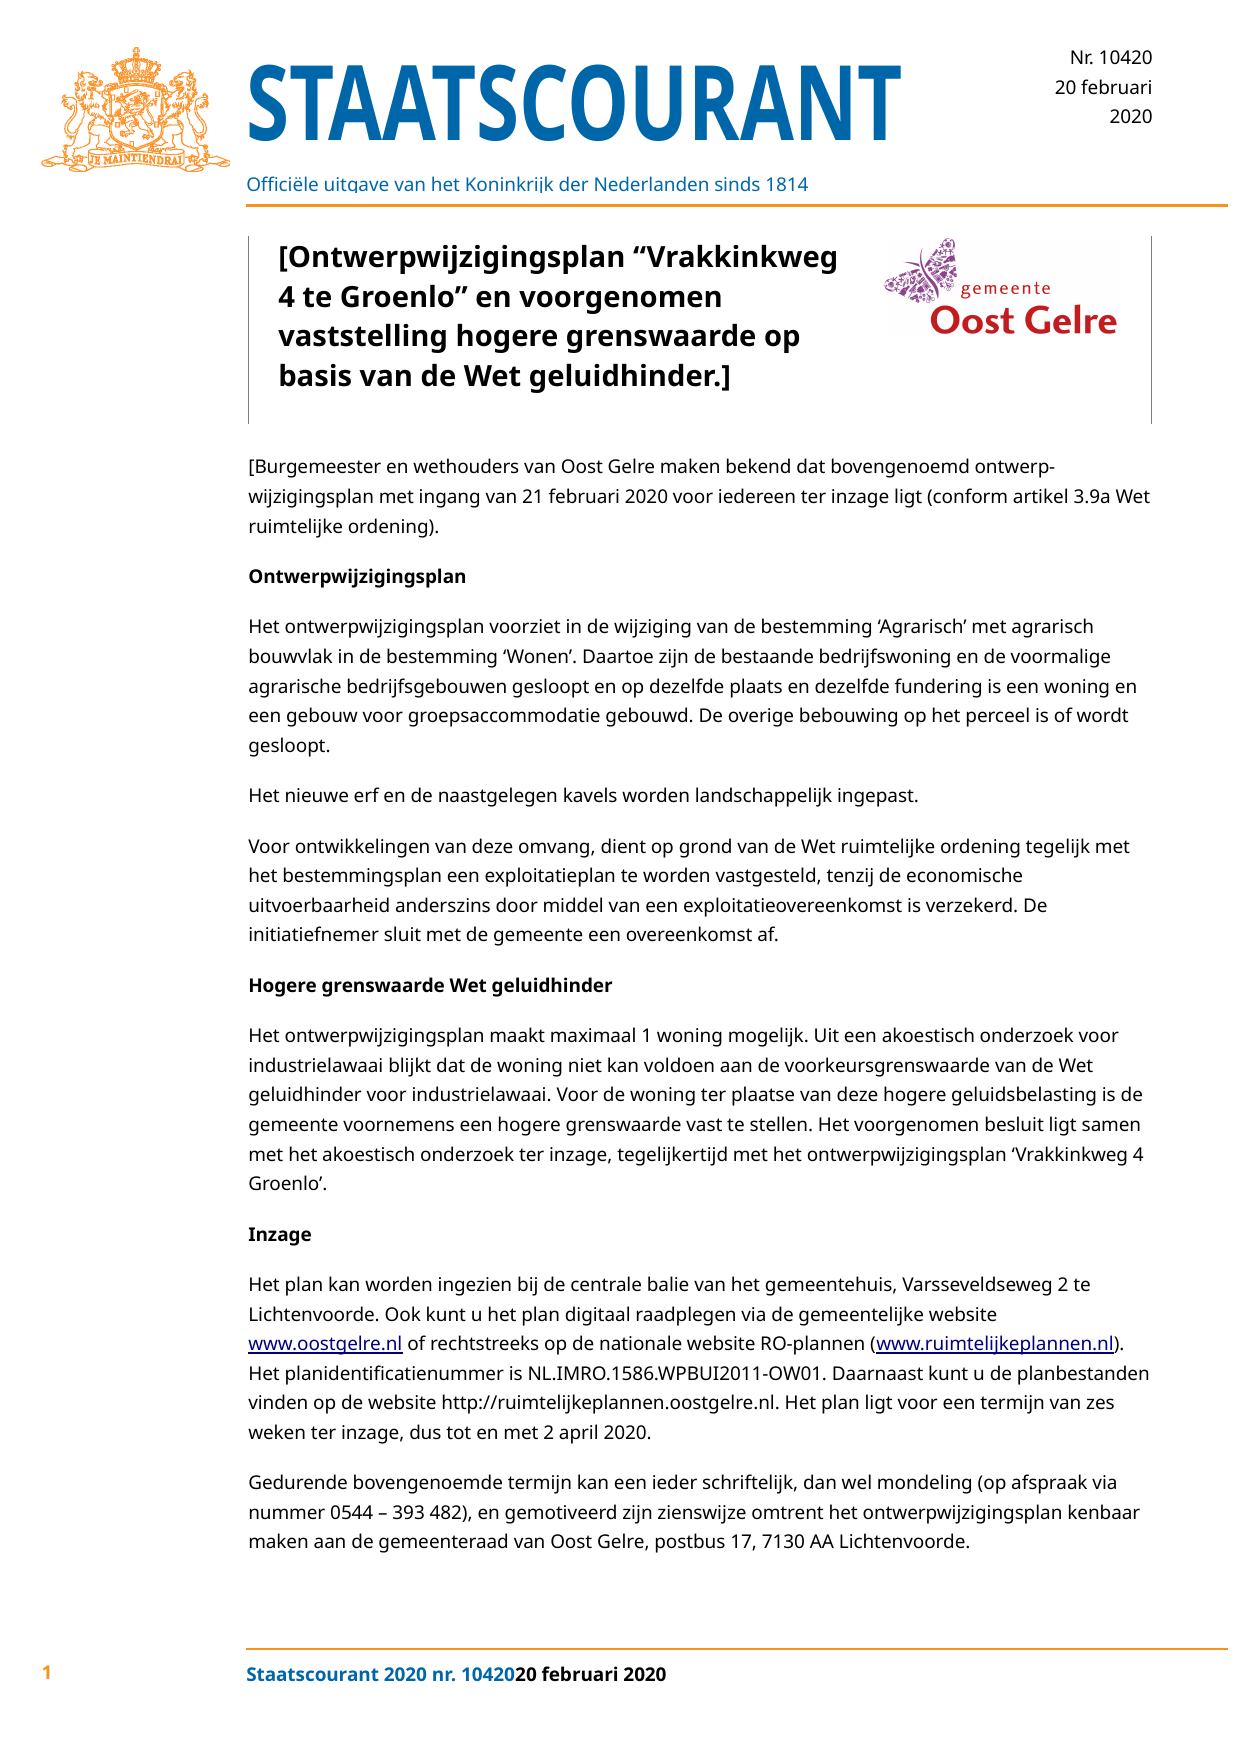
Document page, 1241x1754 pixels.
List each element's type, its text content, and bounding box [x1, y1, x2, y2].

text Voor ontwikkelingen van deze omvang, dient op grond van de Wet ruimtelijke ordening tegelijk met het bestemmingsplan een exploitatieplan te worden vastgesteld, tenzij de economische uitvoerbaarheid anderszins door middel van een exploitatieovereenkomst is verzekerd. De initiatiefnemer sluit met de gemeente een overeenkomst af. [248, 833, 1152, 947]
text Gedurende bovengenoemde termijn kan een ieder schriftelijk, dan wel mondeling (op afspraak via nummer 0544 – 393 482), en gemotiveerd zijn zienswijze omtrent het ontwerpwijzigingsplan kenbaar maken aan de gemeenteraad van Oost Gelre, postbus 17, 7130 AA Lichtenvoorde. [248, 1469, 1152, 1554]
text Het nieuwe erf en de naastgelegen kavels worden landschappelijk ingepast. [248, 782, 1152, 808]
text Hogere grenswaarde Wet geluidhinder [248, 972, 1152, 998]
picture [41, 47, 231, 172]
table_header [Ontwerpwijzigingsplan “Vrakkinkweg 4 te Groenlo” en voorgenomen vaststelling hogere grenswaarde op basis van de Wet geluidhinder.] [249, 236, 850, 424]
text Het plan kan worden ingezien bij de centrale balie van het gemeentehuis, Varsseveldseweg 2 te Lichtenvoorde. Ook kunt u het plan digitaal raadplegen via de gemeentelijke website www.oostgelre.nl of rechtstreeks op de nationale website RO-plannen (www.ruimtelijkeplannen.nl). Het planidentificatienummer is NL.IMRO.1586.WPBUI2011-OW01. Daarnaast kunt u de planbestanden vinden op de website http://ruimtelijkeplannen.oostgelre.nl. Het plan ligt voor een termijn van zes weken ter inzage, dus tot en met 2 april 2020. [248, 1271, 1152, 1445]
picture [882, 236, 1119, 336]
text Het ontwerpwijzigingsplan voorziet in de wijziging van de bestemming ‘Agrarisch’ met agrarisch bouwvlak in de bestemming ‘Wonen’. Daartoe zijn de bestaande bedrijfswoning en de voormalige agrarische bedrijfsgebouwen gesloopt en op dezelfde plaats en dezelfde fundering is een woning en een gebouw voor groepsaccommodatie gebouwd. De overige bebouwing op het perceel is of wordt gesloopt. [248, 614, 1152, 758]
text Inzage [248, 1221, 1152, 1246]
table_header [850, 236, 1151, 424]
text Ontwerpwijzigingsplan [248, 563, 1152, 589]
text [Burgemeester en wethouders van Oost Gelre maken bekend dat bovengenoemd ontwerp-wijzigingsplan met ingang van 21 februari 2020 voor iedereen ter inzage ligt (conform artikel 3.9a Wet ruimtelijke ordening). [248, 454, 1152, 538]
text Het ontwerpwijzigingsplan maakt maximaal 1 woning mogelijk. Uit een akoestisch onderzoek voor industrielawaai blijkt dat de woning niet kan voldoen aan de voorkeursgrenswaarde van de Wet geluidhinder voor industrielawaai. Voor de woning ter plaatse van deze hogere geluidsbelasting is de gemeente voornemens een hogere grenswaarde vast te stellen. Het voorgenomen besluit ligt samen met het akoestisch onderzoek ter inzage, tegelijkertijd met het ontwerpwijzigingsplan ‘Vrakkinkweg 4 Groenlo’. [248, 1022, 1152, 1196]
